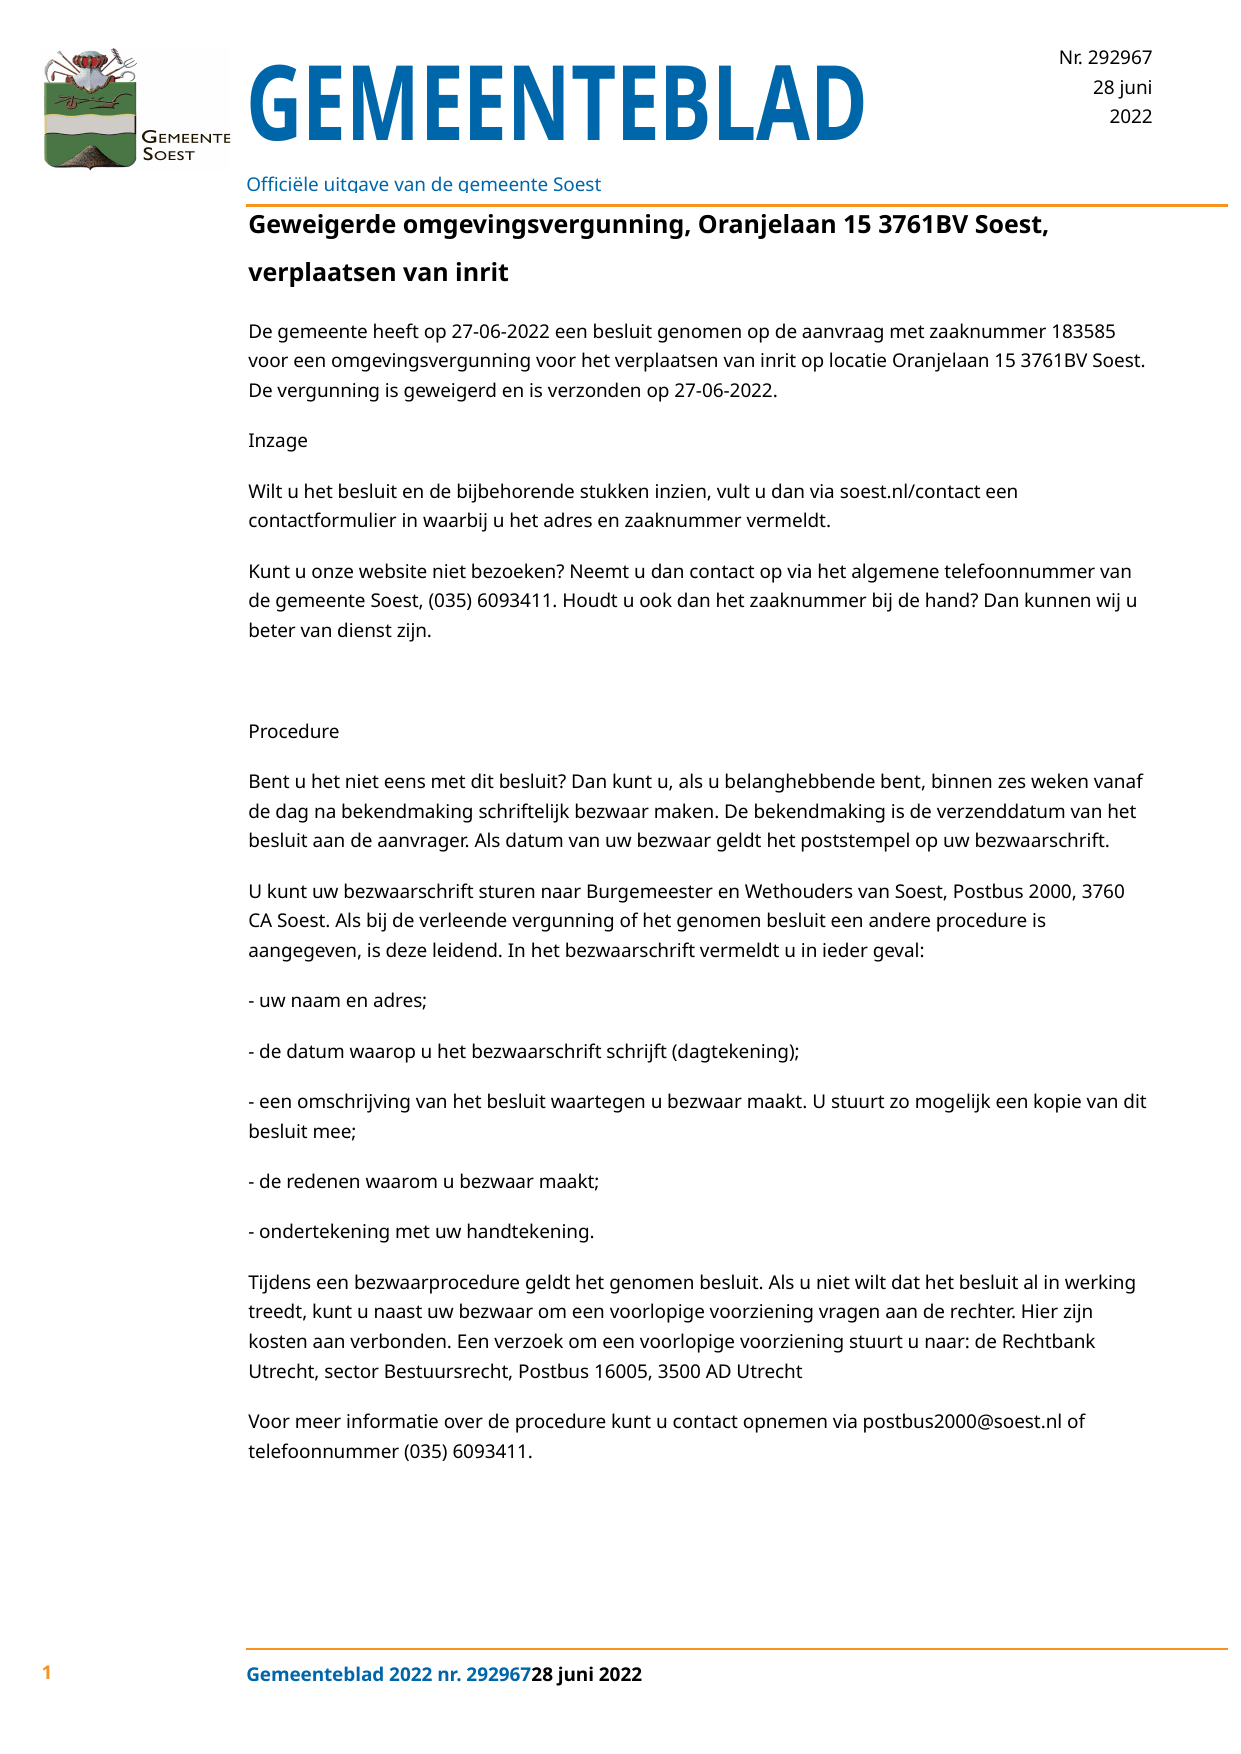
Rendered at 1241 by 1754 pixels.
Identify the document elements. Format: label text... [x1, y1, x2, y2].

text - de datum waarop u het bezwaarschrift schrijft (dagtekening); [248, 1038, 1152, 1064]
text - ondertekening met uw handtekening. [248, 1219, 1152, 1244]
text Bent u het niet eens met dit besluit? Dan kunt u, als u belanghebbende bent, binnen zes weken vanaf de dag na bekendmaking schriftelijk bezwaar maken. De bekendmaking is de verzenddatum van het besluit aan de aanvrager. Als datum van uw bezwaar geldt het poststempel op uw bezwaarschrift. [248, 768, 1152, 853]
text Procedure [248, 718, 1152, 744]
text U kunt uw bezwaarschrift sturen naar Burgemeester en Wethouders van Soest, Postbus 2000, 3760 CA Soest. Als bij de verleende vergunning of het genomen besluit een andere procedure is aangegeven, is deze leidend. In het bezwaarschrift vermeldt u in ieder geval: [248, 878, 1152, 963]
text - een omschrijving van het besluit waartegen u bezwaar maakt. U stuurt zo mogelijk een kopie van dit besluit mee; [248, 1088, 1152, 1144]
text Geweigerde omgevingsvergunning, Oranjelaan 15 3761BV Soest, verplaatsen van inrit [248, 207, 1152, 288]
text De gemeente heeft op 27-06-2022 een besluit genomen op de aanvraag met zaaknummer 183585 voor een omgevingsvergunning voor het verplaatsen van inrit op locatie Oranjelaan 15 3761BV Soest. De vergunning is geweigerd en is verzonden op 27-06-2022. [248, 318, 1152, 403]
text Tijdens een bezwaarprocedure geldt het genomen besluit. Als u niet wilt dat het besluit al in werking treedt, kunt u naast uw bezwaar om een voorlopige voorziening vragen aan de rechter. Hier zijn kosten aan verbonden. Een verzoek om een voorlopige voorziening stuurt u naar: de Rechtbank Utrecht, sector Bestuursrecht, Postbus 16005, 3500 AD Utrecht [248, 1269, 1152, 1384]
text Kunt u onze website niet bezoeken? Neemt u dan contact op via het algemene telefoonnummer van de gemeente Soest, (035) 6093411. Houdt u ook dan het zaaknummer bij de hand? Dan kunnen wij u beter van dienst zijn. [248, 558, 1152, 643]
text Wilt u het besluit en de bijbehorende stukken inzien, vult u dan via soest.nl/contact een contactformulier in waarbij u het adres en zaaknummer vermeldt. [248, 478, 1152, 533]
text - uw naam en adres; [248, 987, 1152, 1013]
text Inzage [248, 427, 1152, 453]
picture [41, 47, 231, 172]
text Voor meer informatie over de procedure kunt u contact opnemen via postbus2000@soest.nl of telefoonnummer (035) 6093411. [248, 1408, 1152, 1464]
text - de redenen waarom u bezwaar maakt; [248, 1168, 1152, 1194]
